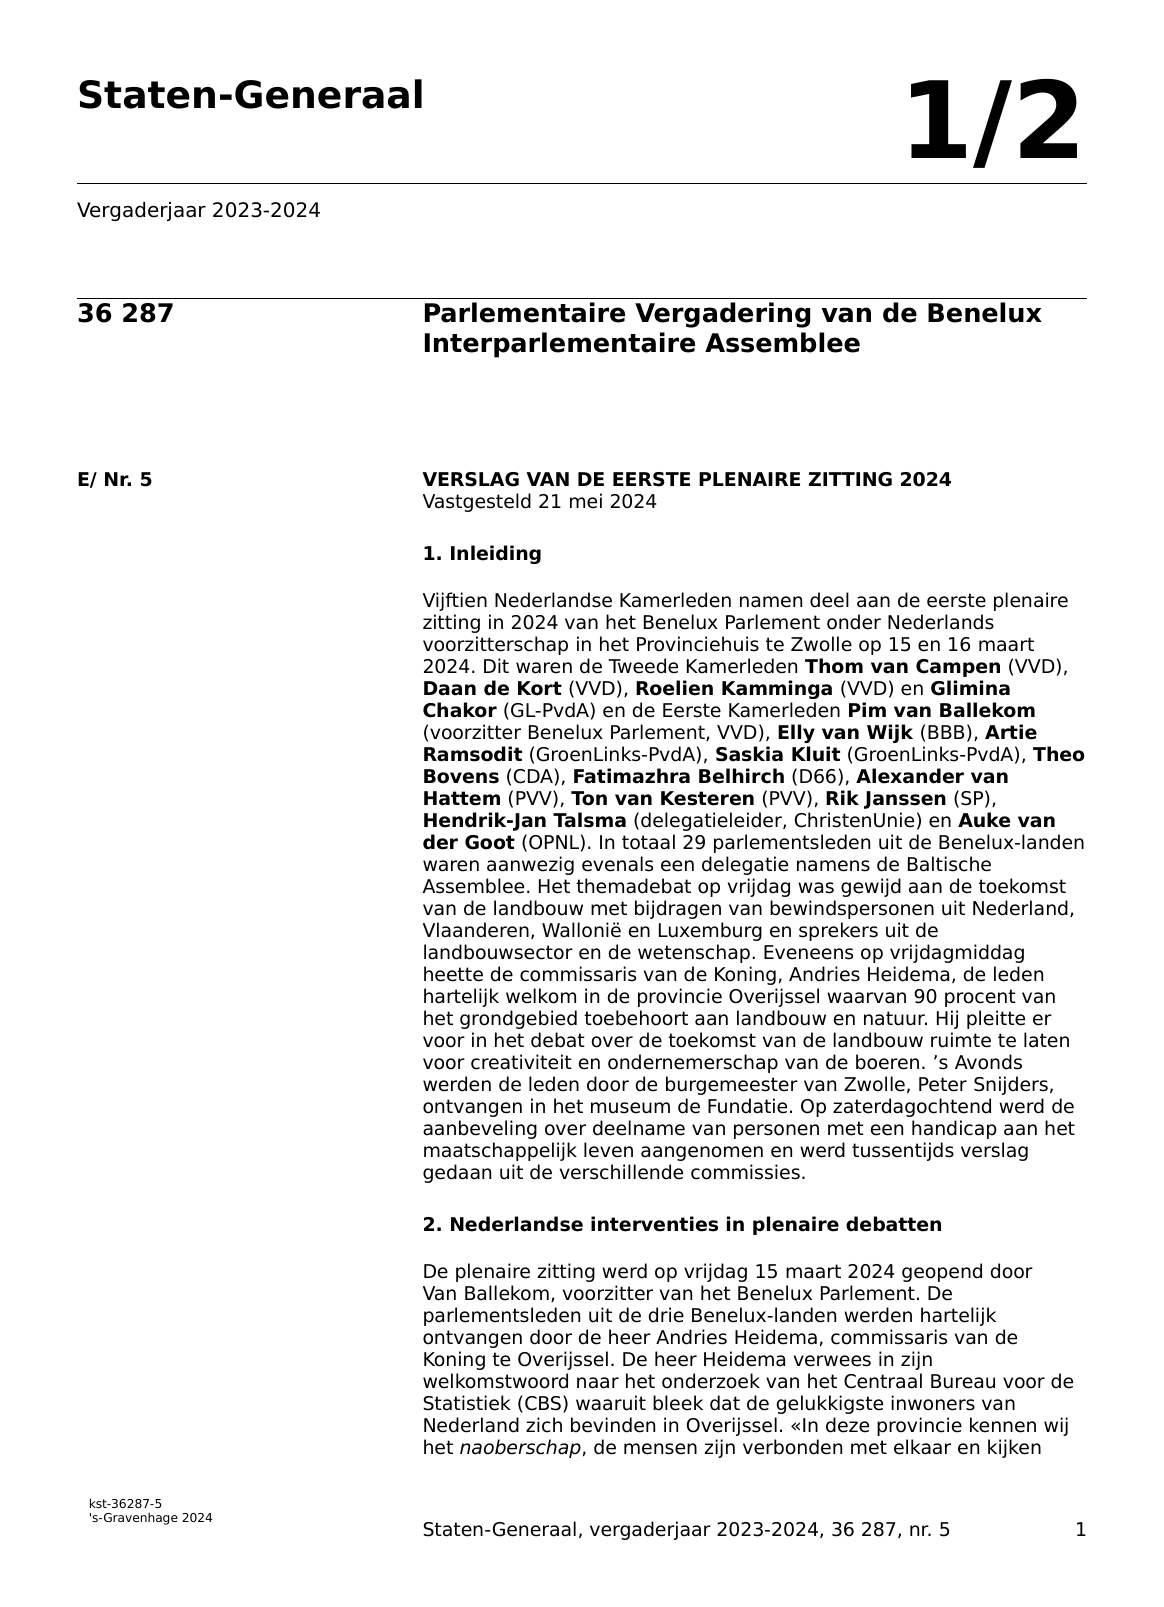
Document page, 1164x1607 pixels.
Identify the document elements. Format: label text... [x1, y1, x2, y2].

subtitle 1. Inleiding [422, 543, 1087, 565]
table_header Staten-Generaal [77, 59, 886, 183]
text kst-36287-5 [88, 1497, 323, 1511]
text Vastgesteld 21 mei 2024 [422, 491, 1087, 513]
subtitle 2. Nederlandse interventies in plenaire debatten [422, 1214, 1087, 1236]
text De plenaire zitting werd op vrijdag 15 maart 2024 geopend door Van Ballekom, voorzitter van het Benelux Parlement. De parlementsleden uit de drie Benelux-landen werden hartelijk ontvangen door de heer Andries Heidema, commissaris van de Koning te Overijssel. De heer Heidema verwees in zijn welkomstwoord naar het onderzoek van het Centraal Bureau voor de Statistiek (CBS) waaruit bleek dat de gelukkigste inwoners van Nederland zich bevinden in Overijssel. «In deze provincie kennen wij het naoberschap, de mensen zijn verbonden met elkaar en kijken [422, 1261, 1087, 1458]
table_header 1/2 [886, 59, 1087, 183]
subtitle E/ Nr. 5 VERSLAG VAN DE EERSTE PLENAIRE ZITTING 2024 [77, 469, 1087, 491]
subtitle 36 287 Parlementaire Vergadering van de Benelux Interparlementaire Assemblee [77, 299, 1087, 358]
table_cell Vergaderjaar 2023-2024 [77, 184, 1087, 298]
text Vijftien Nederlandse Kamerleden namen deel aan de eerste plenaire zitting in 2024 van het Benelux Parlement onder Nederlands voorzitterschap in het Provinciehuis te Zwolle op 15 en 16 maart 2024. Dit waren de Tweede Kamerleden Thom van Campen (VVD), Daan de Kort (VVD), Roelien Kamminga (VVD) en Glimina Chakor (GL-PvdA) en de Eerste Kamerleden Pim van Ballekom (voorzitter Benelux Parlement, VVD), Elly van Wijk (BBB), Artie Ramsodit (GroenLinks-PvdA), Saskia Kluit (GroenLinks-PvdA), Theo Bovens (CDA), Fatimazhra Belhirch (D66), Alexander van Hattem (PVV), Ton van Kesteren (PVV), Rik Janssen (SP), Hendrik-Jan Talsma (delegatieleider, ChristenUnie) en Auke van der Goot (OPNL). In totaal 29 parlementsleden uit de Benelux-landen waren aanwezig evenals een delegatie namens de Baltische Assemblee. Het themadebat op vrijdag was gewijd aan de toekomst van de landbouw met bijdragen van bewindspersonen uit Nederland, Vlaanderen, Wallonië en Luxemburg en sprekers uit de landbouwsector en de wetenschap. Eveneens op vrijdagmiddag heette de commissaris van de Koning, Andries Heidema, de leden hartelijk welkom in de provincie Overijssel waarvan 90 procent van het grondgebied toebehoort aan landbouw en natuur. Hij pleitte er voor in het debat over de toekomst van de landbouw ruimte te laten voor creativiteit en ondernemerschap van de boeren. ’s Avonds werden de leden door de burgemeester van Zwolle, Peter Snijders, ontvangen in het museum de Fundatie. Op zaterdagochtend werd de aanbeveling over deelname van personen met een handicap aan het maatschappelijk leven aangenomen en werd tussentijds verslag gedaan uit de verschillende commissies. [422, 590, 1087, 1184]
text 's-Gravenhage 2024 [88, 1511, 323, 1525]
